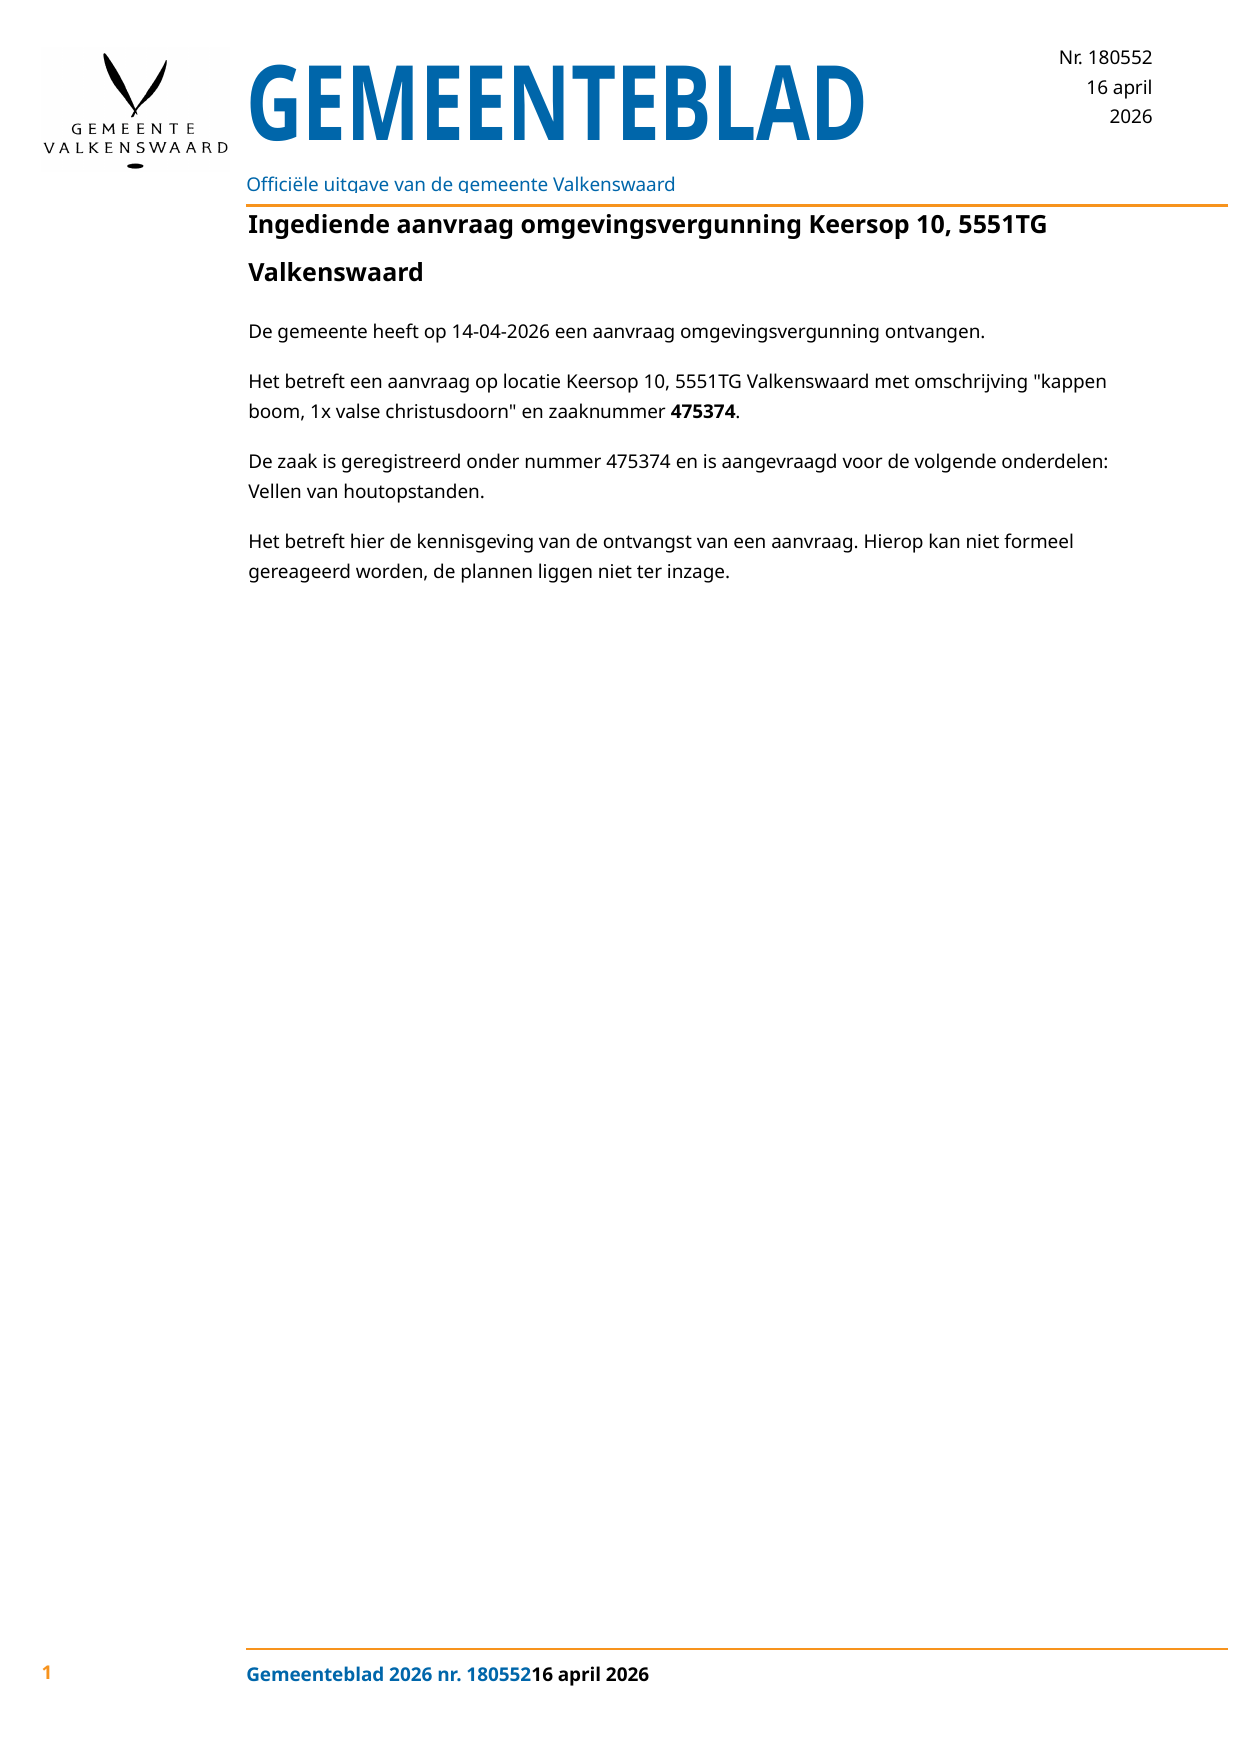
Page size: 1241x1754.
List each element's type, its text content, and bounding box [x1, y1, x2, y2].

picture [41, 47, 231, 172]
text Het betreft hier de kennisgeving van de ontvangst van een aanvraag. Hierop kan niet formeel gereageerd worden, de plannen liggen niet ter inzage. [248, 528, 1152, 584]
text Ingediende aanvraag omgevingsvergunning Keersop 10, 5551TG Valkenswaard [248, 207, 1152, 288]
text De zaak is geregistreerd onder nummer 475374 en is aangevraagd voor de volgende onderdelen: Vellen van houtopstanden. [248, 448, 1152, 504]
text Het betreft een aanvraag op locatie Keersop 10, 5551TG Valkenswaard met omschrijving "kappen boom, 1x valse christusdoorn" en zaaknummer 475374. [248, 368, 1152, 424]
text De gemeente heeft op 14-04-2026 een aanvraag omgevingsvergunning ontvangen. [248, 318, 1152, 344]
